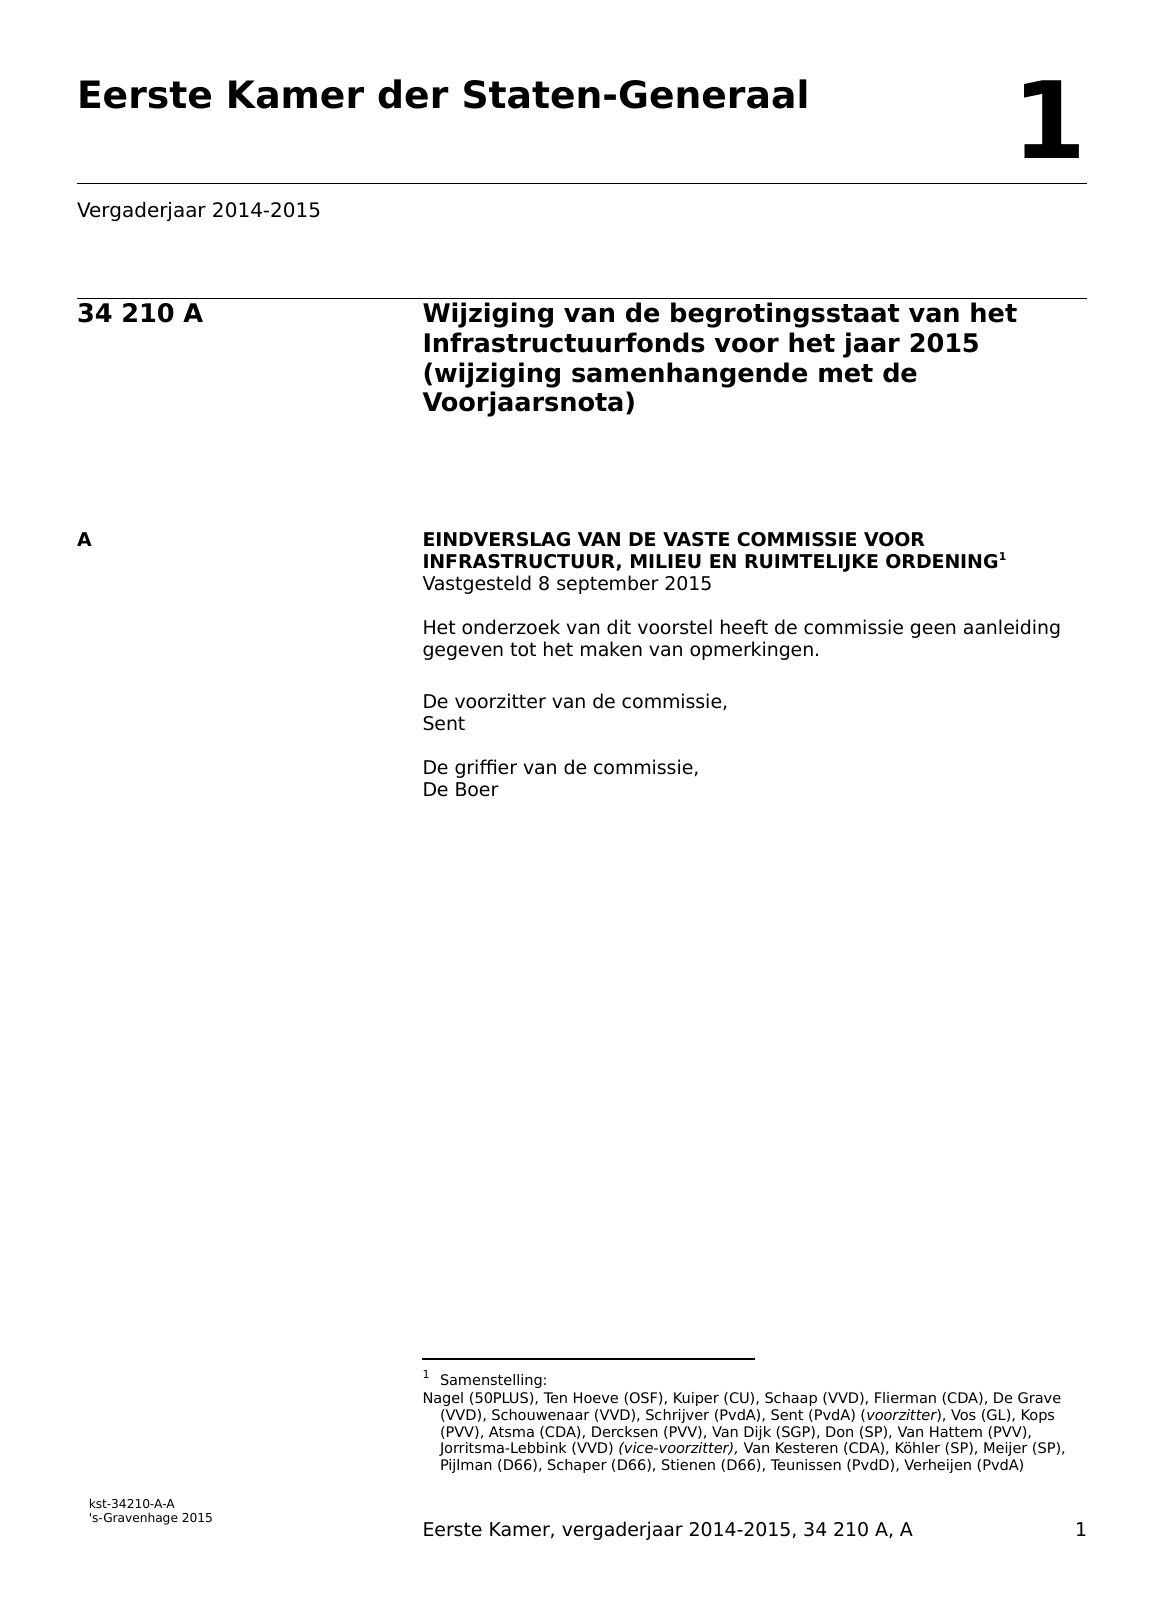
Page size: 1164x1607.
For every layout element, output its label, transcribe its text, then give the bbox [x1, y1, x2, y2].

text Samenstelling: [422, 1368, 1087, 1390]
table_header 1 [886, 59, 1087, 183]
subtitle 34 210 A Wijziging van de begrotingsstaat van het Infrastructuurfonds voor het jaar 2015 (wijziging samenhangende met de Voorjaarsnota) [77, 299, 1087, 418]
text De voorzitter van de commissie, Sent [422, 691, 1087, 735]
text 's-Gravenhage 2015 [88, 1511, 323, 1525]
text Het onderzoek van dit voorstel heeft de commissie geen aanleiding gegeven tot het maken van opmerkingen. [422, 617, 1087, 661]
text Vastgesteld 8 september 2015 [422, 573, 1087, 595]
text Nagel (50PLUS), Ten Hoeve (OSF), Kuiper (CU), Schaap (VVD), Flierman (CDA), De Grave (VVD), Schouwenaar (VVD), Schrijver (PvdA), Sent (PvdA) (voorzitter), Vos (GL), Kops (PVV), Atsma (CDA), Dercksen (PVV), Van Dijk (SGP), Don (SP), Van Hattem (PVV), Jorritsma-Lebbink (VVD) (vice-voorzitter), Van Kesteren (CDA), Köhler (SP), Meijer (SP), Pijlman (D66), Schaper (D66), Stienen (D66), Teunissen (PvdD), Verheijen (PvdA) [422, 1390, 1087, 1474]
text De griffier van de commissie, De Boer [422, 757, 1087, 801]
text kst-34210-A-A [88, 1497, 323, 1511]
subtitle A EINDVERSLAG VAN DE VASTE COMMISSIE VOOR INFRASTRUCTUUR, MILIEU EN RUIMTELIJKE ORDENING [77, 529, 1087, 573]
table_cell Vergaderjaar 2014-2015 [77, 184, 1087, 298]
table_header Eerste Kamer der Staten-Generaal [77, 59, 886, 183]
